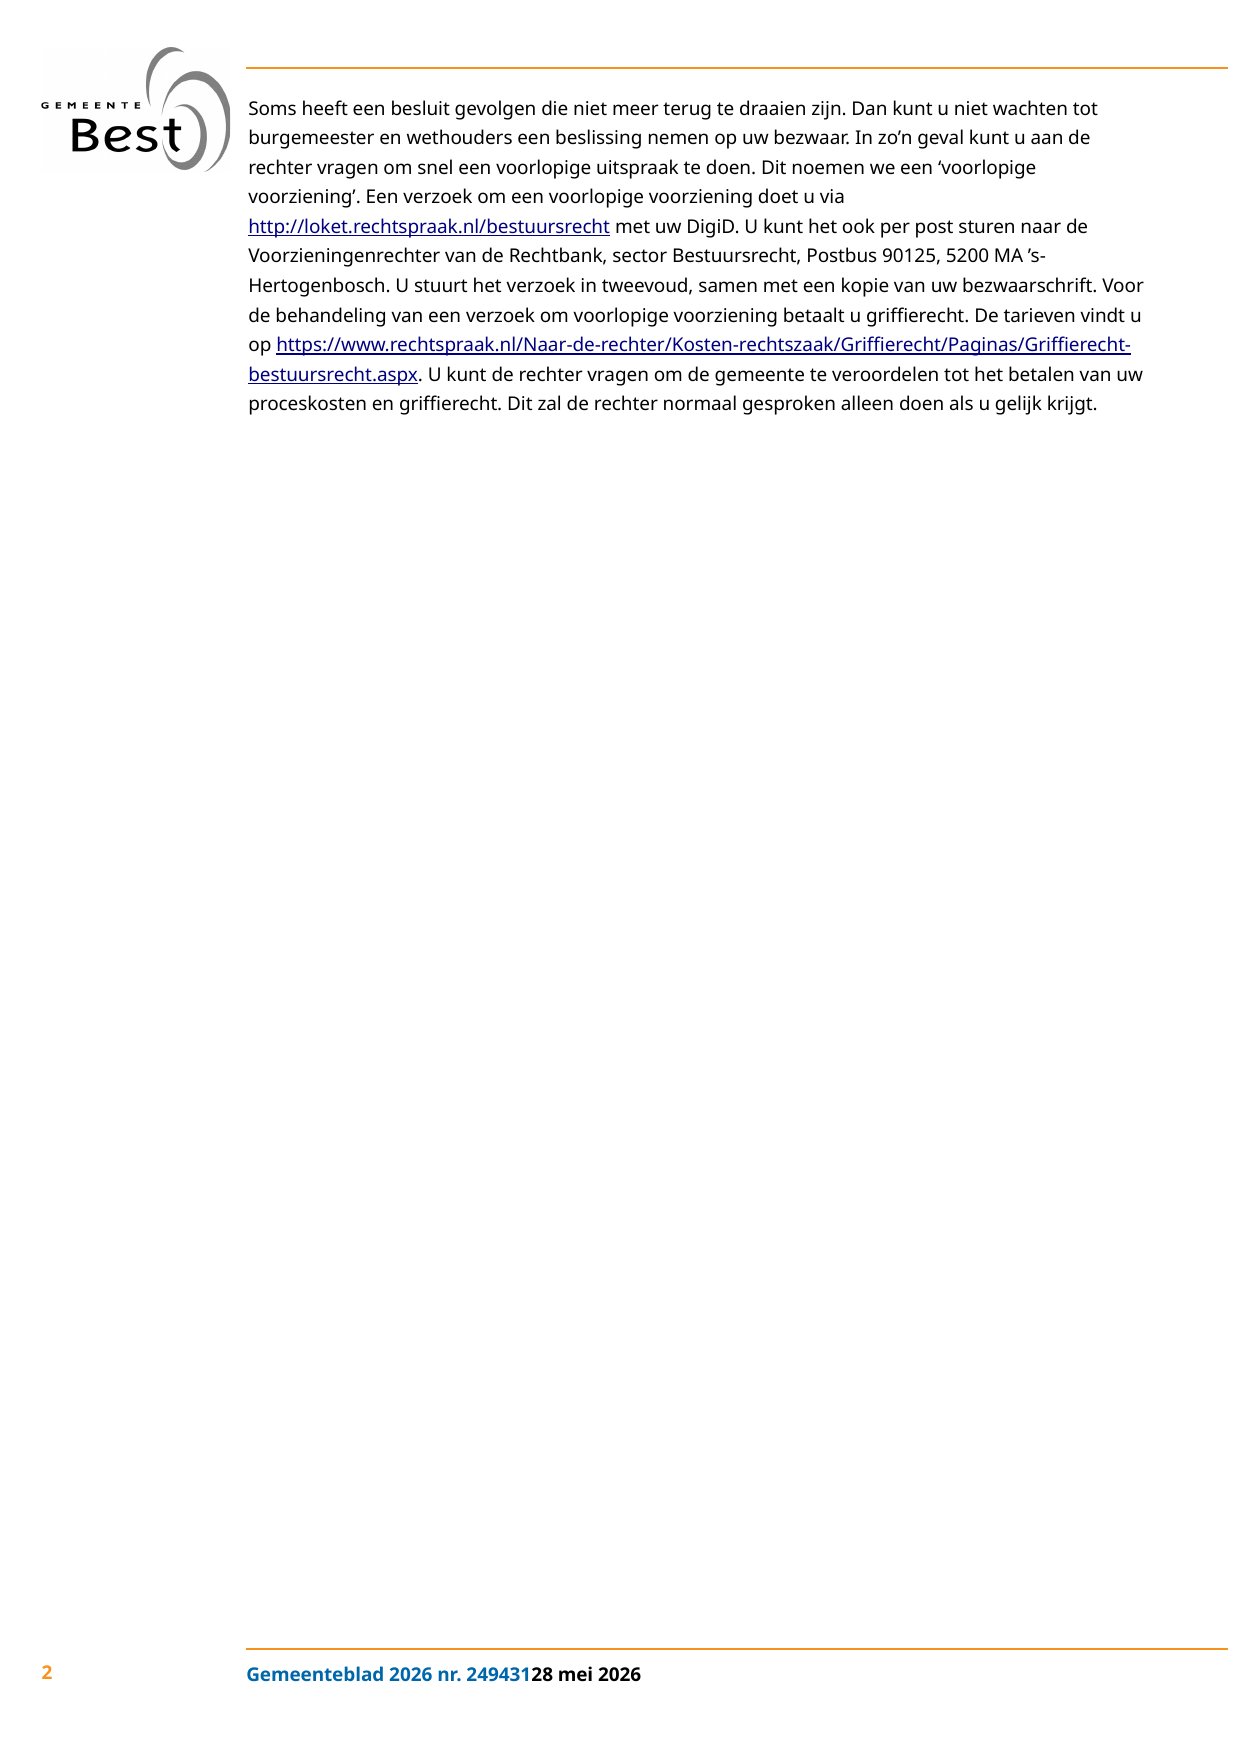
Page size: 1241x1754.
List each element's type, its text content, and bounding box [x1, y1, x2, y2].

picture [41, 47, 231, 172]
text Soms heeft een besluit gevolgen die niet meer terug te draaien zijn. Dan kunt u niet wachten tot burgemeester en wethouders een beslissing nemen op uw bezwaar. In zo’n geval kunt u aan de rechter vragen om snel een voorlopige uitspraak te doen. Dit noemen we een ‘voorlopige voorziening’. Een verzoek om een voorlopige voorziening doet u via http://loket.rechtspraak.nl/bestuursrecht met uw DigiD. U kunt het ook per post sturen naar de Voorzieningenrechter van de Rechtbank, sector Bestuursrecht, Postbus 90125, 5200 MA ’s-Hertogenbosch. U stuurt het verzoek in tweevoud, samen met een kopie van uw bezwaarschrift. Voor de behandeling van een verzoek om voorlopige voorziening betaalt u griffierecht. De tarieven vindt u op https://www.rechtspraak.nl/Naar-de-rechter/Kosten-rechtszaak/Griffierecht/Paginas/Griffierecht-bestuursrecht.aspx. U kunt de rechter vragen om de gemeente te veroordelen tot het betalen van uw proceskosten en griffierecht. Dit zal de rechter normaal gesproken alleen doen als u gelijk krijgt. [248, 95, 1152, 416]
